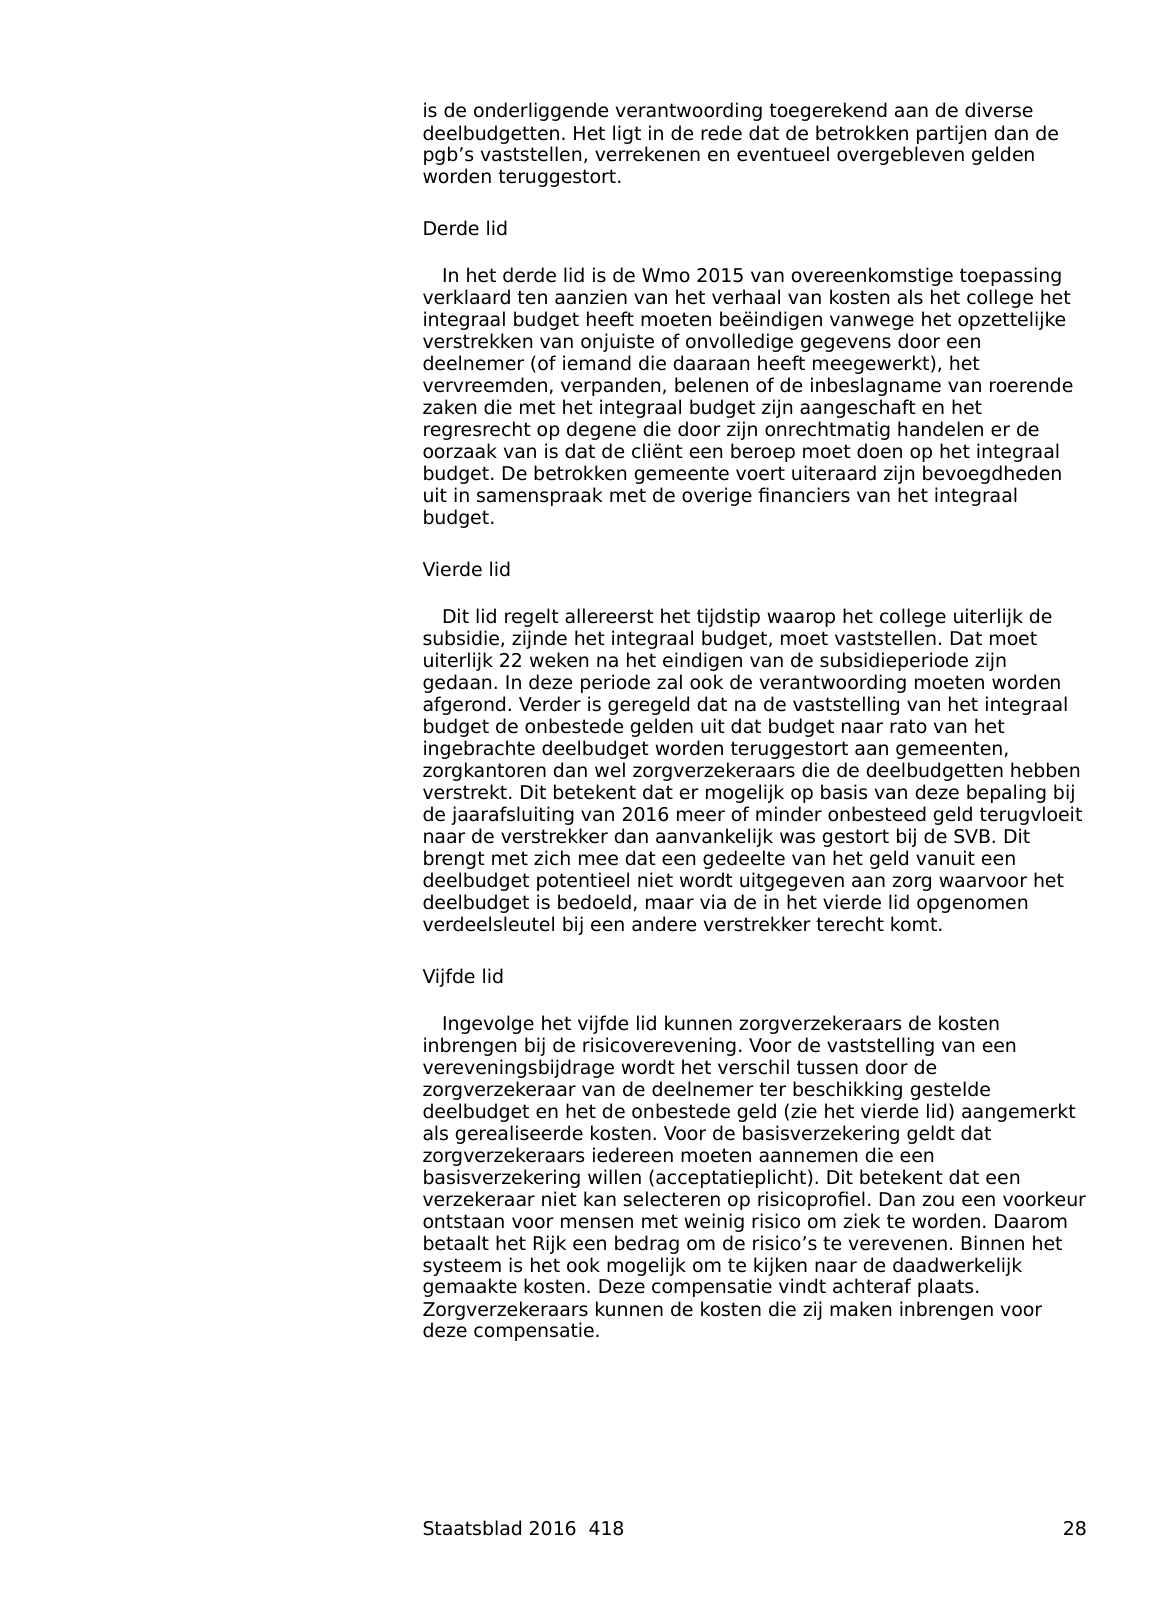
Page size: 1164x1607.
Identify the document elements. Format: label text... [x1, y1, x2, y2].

text Ingevolge het vijfde lid kunnen zorgverzekeraars de kosten inbrengen bij de risicoverevening. Voor de vaststelling van een vereveningsbijdrage wordt het verschil tussen door de zorgverzekeraar van de deelnemer ter beschikking gestelde deelbudget en het de onbestede geld (zie het vierde lid) aangemerkt als gerealiseerde kosten. Voor de basisverzekering geldt dat zorgverzekeraars iedereen moeten aannemen die een basisverzekering willen (acceptatieplicht). Dit betekent dat een verzekeraar niet kan selecteren op risicoprofiel. Dan zou een voorkeur ontstaan voor mensen met weinig risico om ziek te worden. Daarom betaalt het Rijk een bedrag om de risico’s te verevenen. Binnen het systeem is het ook mogelijk om te kijken naar de daadwerkelijk gemaakte kosten. Deze compensatie vindt achteraf plaats. Zorgverzekeraars kunnen de kosten die zij maken inbrengen voor deze compensatie. [422, 1013, 1087, 1342]
text Dit lid regelt allereerst het tijdstip waarop het college uiterlijk de subsidie, zijnde het integraal budget, moet vaststellen. Dat moet uiterlijk 22 weken na het eindigen van de subsidieperiode zijn gedaan. In deze periode zal ook de verantwoording moeten worden afgerond. Verder is geregeld dat na de vaststelling van het integraal budget de onbestede gelden uit dat budget naar rato van het ingebrachte deelbudget worden teruggestort aan gemeenten, zorgkantoren dan wel zorgverzekeraars die de deelbudgetten hebben verstrekt. Dit betekent dat er mogelijk op basis van deze bepaling bij de jaarafsluiting van 2016 meer of minder onbesteed geld terugvloeit naar de verstrekker dan aanvankelijk was gestort bij de SVB. Dit brengt met zich mee dat een gedeelte van het geld vanuit een deelbudget potentieel niet wordt uitgegeven aan zorg waarvoor het deelbudget is bedoeld, maar via de in het vierde lid opgenomen verdeelsleutel bij een andere verstrekker terecht komt. [422, 606, 1087, 936]
text In het derde lid is de Wmo 2015 van overeenkomstige toepassing verklaard ten aanzien van het verhaal van kosten als het college het integraal budget heeft moeten beëindigen vanwege het opzettelijke verstrekken van onjuiste of onvolledige gegevens door een deelnemer (of iemand die daaraan heeft meegewerkt), het vervreemden, verpanden, belenen of de inbeslagname van roerende zaken die met het integraal budget zijn aangeschaft en het regresrecht op degene die door zijn onrechtmatig handelen er de oorzaak van is dat de cliënt een beroep moet doen op het integraal budget. De betrokken gemeente voert uiteraard zijn bevoegdheden uit in samenspraak met de overige financiers van het integraal budget. [422, 265, 1087, 529]
text is de onderliggende verantwoording toegerekend aan de diverse deelbudgetten. Het ligt in de rede dat de betrokken partijen dan de pgb’s vaststellen, verrekenen en eventueel overgebleven gelden worden teruggestort. [422, 100, 1087, 188]
subtitle Derde lid [422, 218, 1087, 240]
subtitle Vijfde lid [422, 966, 1087, 988]
subtitle Vierde lid [422, 559, 1087, 581]
